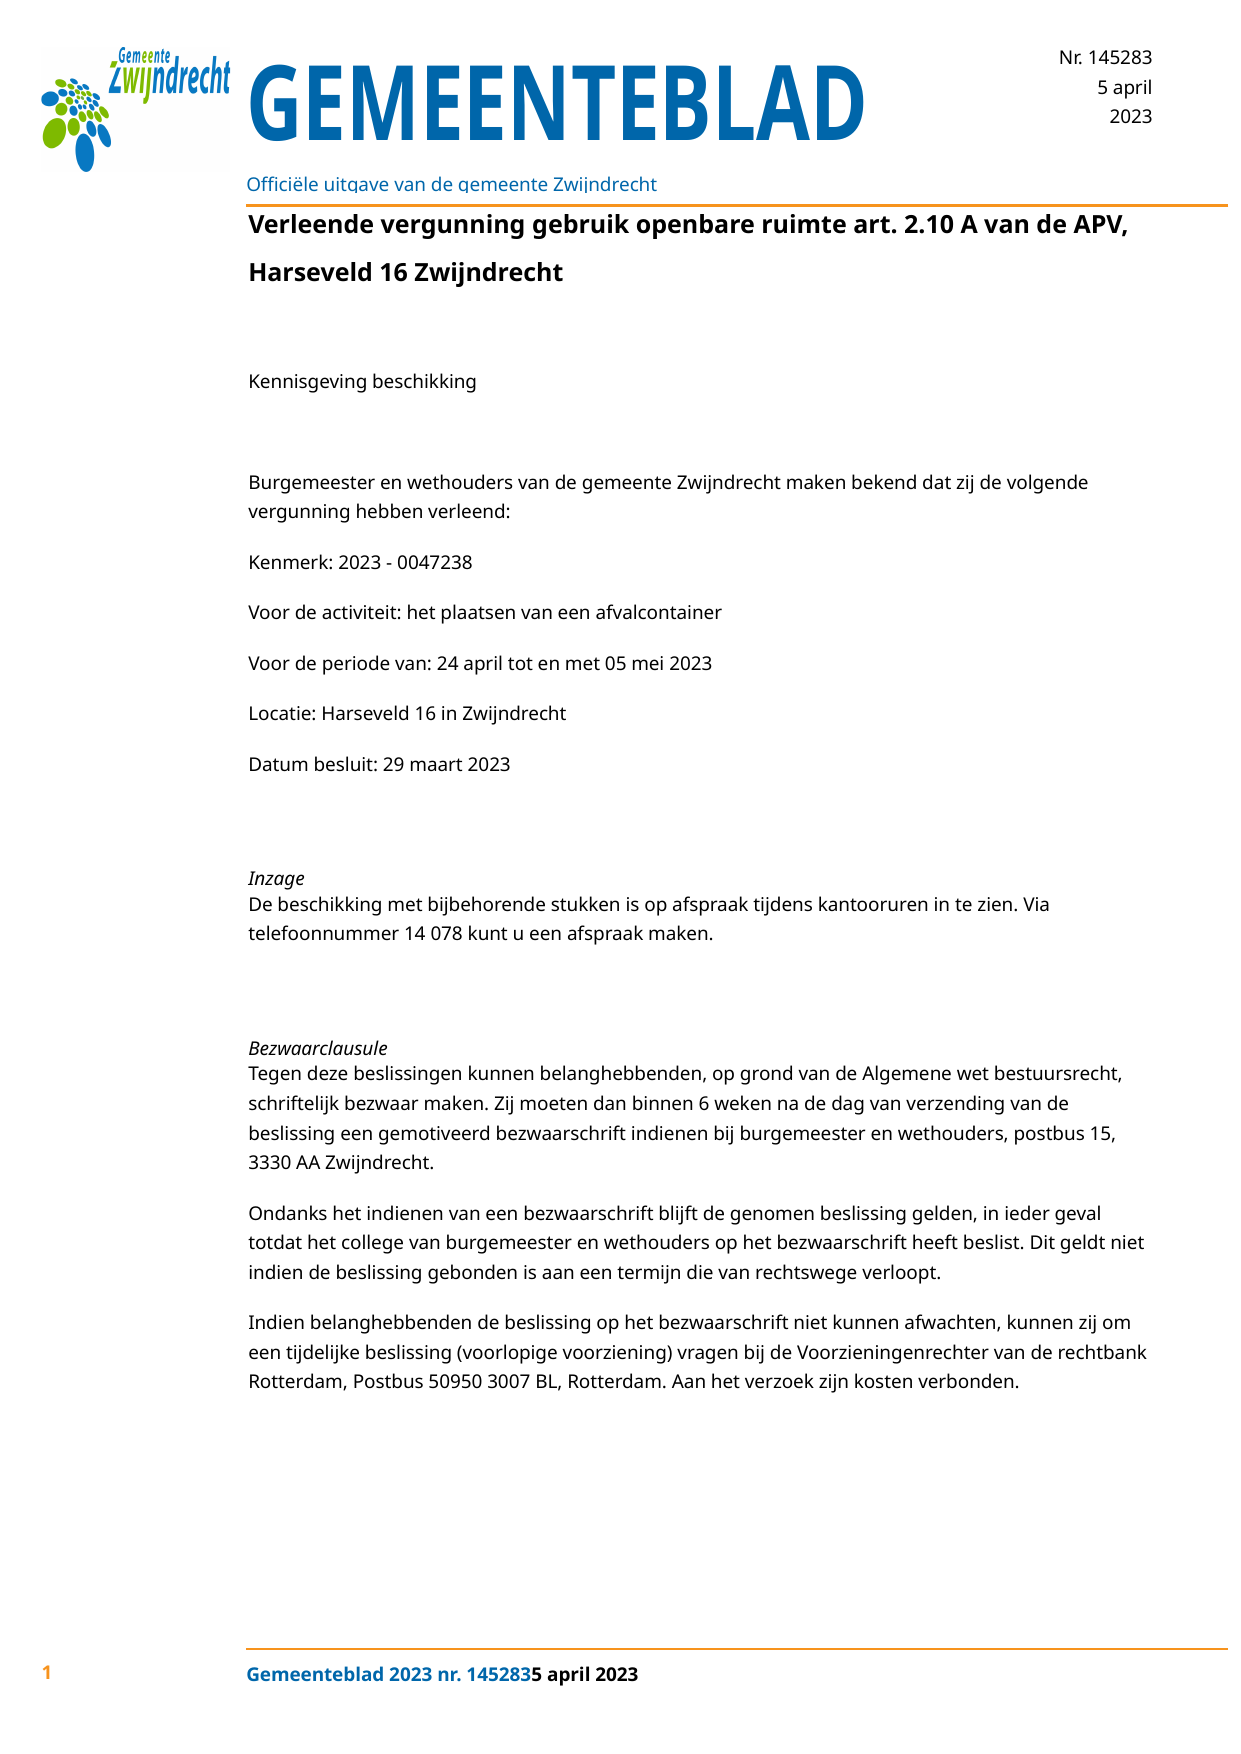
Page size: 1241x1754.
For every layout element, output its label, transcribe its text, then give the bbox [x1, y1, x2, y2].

text Indien belanghebbenden de beslissing op het bezwaarschrift niet kunnen afwachten, kunnen zij om een tijdelijke beslissing (voorlopige voorziening) vragen bij de Voorzieningenrechter van de rechtbank Rotterdam, Postbus 50950 3007 BL, Rotterdam. Aan het verzoek zijn kosten verbonden. [248, 1309, 1152, 1394]
text Verleende vergunning gebruik openbare ruimte art. 2.10 A van de APV, Harseveld 16 Zwijndrecht [248, 207, 1152, 288]
text Tegen deze beslissingen kunnen belanghebbenden, op grond van de Algemene wet bestuursrecht, schriftelijk bezwaar maken. Zij moeten dan binnen 6 weken na de dag van verzending van de beslissing een gemotiveerd bezwaarschrift indienen bij burgemeester en wethouders, postbus 15, 3330 AA Zwijndrecht. [248, 1061, 1152, 1175]
text Kennisgeving beschikking [248, 368, 1152, 394]
text Voor de activiteit: het plaatsen van een afvalcontainer [248, 599, 1152, 625]
text Bezwaarclausule [248, 1035, 1152, 1061]
text Ondanks het indienen van een bezwaarschrift blijft de genomen beslissing gelden, in ieder geval totdat het college van burgemeester en wethouders op het bezwaarschrift heeft beslist. Dit geldt niet indien de beslissing gebonden is aan een termijn die van rechtswege verloopt. [248, 1200, 1152, 1285]
text Datum besluit: 29 maart 2023 [248, 751, 1152, 777]
picture [41, 47, 231, 172]
text Burgemeester en wethouders van de gemeente Zwijndrecht maken bekend dat zij de volgende vergunning hebben verleend: [248, 469, 1152, 524]
text Inzage [248, 865, 1152, 891]
text Kenmerk: 2023 - 0047238 [248, 549, 1152, 575]
text De beschikking met bijbehorende stukken is op afspraak tijdens kantooruren in te zien. Via telefoonnummer 14 078 kunt u een afspraak maken. [248, 891, 1152, 946]
text Voor de periode van: 24 april tot en met 05 mei 2023 [248, 650, 1152, 676]
text Locatie: Harseveld 16 in Zwijndrecht [248, 700, 1152, 726]
